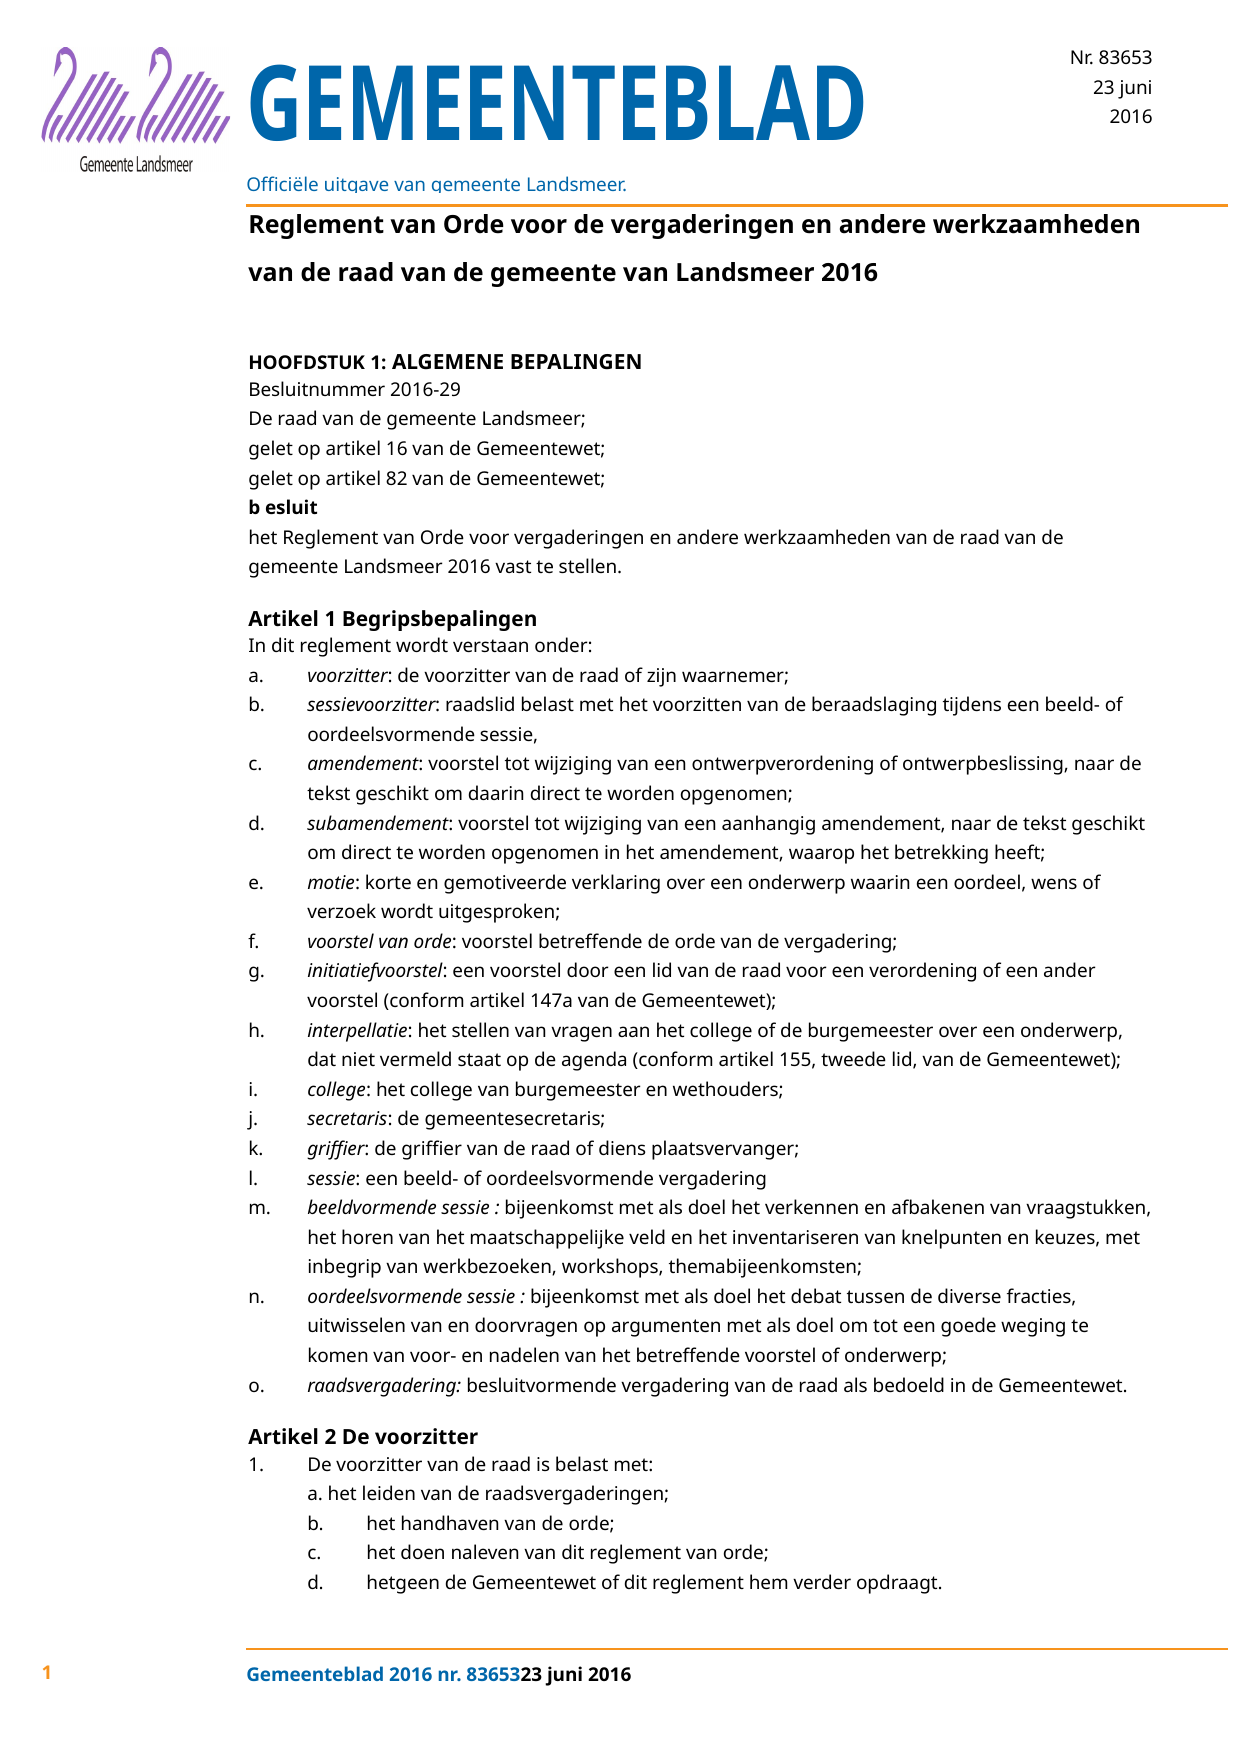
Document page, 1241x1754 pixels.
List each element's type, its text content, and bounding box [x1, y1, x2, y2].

list a. het leiden van de raadsvergaderingen; [248, 1480, 1152, 1506]
picture [41, 47, 231, 172]
list raadsvergadering: besluitvormende vergadering van de raad als bedoeld in de Gemeentewet. [248, 1372, 1152, 1398]
text De raad van de gemeente Landsmeer; [248, 406, 1152, 431]
list beeldvormende sessie : bijeenkomst met als doel het verkennen en afbakenen van vraagstukken, het horen van het maatschappelijke veld en het inventariseren van knelpunten en keuzes, met inbegrip van werkbezoeken, workshops, themabijeenkomsten; [248, 1194, 1152, 1279]
text Artikel 2 De voorzitter [248, 1422, 1152, 1451]
list voorzitter: de voorzitter van de raad of zijn waarnemer; [248, 662, 1152, 688]
list het doen naleven van dit reglement van orde; [307, 1539, 1152, 1565]
list motie: korte en gemotiveerde verklaring over een onderwerp waarin een oordeel, wens of verzoek wordt uitgesproken; [248, 869, 1152, 924]
text In dit reglement wordt verstaan onder: [248, 632, 1152, 658]
list sessie: een beeld- of oordeelsvormende vergadering [248, 1165, 1152, 1191]
text gelet op artikel 82 van de Gemeentewet; [248, 465, 1152, 490]
text gelet op artikel 16 van de Gemeentewet; [248, 435, 1152, 461]
list interpellatie: het stellen van vragen aan het college of de burgemeester over een onderwerp, dat niet vermeld staat op de agenda (conform artikel 155, tweede lid, van de Gemeentewet); [248, 1017, 1152, 1072]
text Besluitnummer 2016-29 [248, 376, 1152, 402]
text Artikel 1 Begripsbepalingen [248, 604, 1152, 632]
list college: het college van burgemeester en wethouders; [248, 1076, 1152, 1102]
list voorstel van orde: voorstel betreffende de orde van de vergadering; [248, 928, 1152, 954]
list sessievoorzitter: raadslid belast met het voorzitten van de beraadslaging tijdens een beeld- of oordeelsvormende sessie, [248, 691, 1152, 747]
list het handhaven van de orde; [307, 1510, 1152, 1536]
list amendement: voorstel tot wijziging van een ontwerpverordening of ontwerpbeslissing, naar de tekst geschikt om daarin direct te worden opgenomen; [248, 751, 1152, 806]
list hetgeen de Gemeentewet of dit reglement hem verder opdraagt. [307, 1569, 1152, 1595]
list griffier: de griffier van de raad of diens plaatsvervanger; [248, 1135, 1152, 1161]
text het Reglement van Orde voor vergaderingen en andere werkzaamheden van de raad van de gemeente Landsmeer 2016 vast te stellen. [248, 524, 1152, 579]
list initiatiefvoorstel: een voorstel door een lid van de raad voor een verordening of een ander voorstel (conform artikel 147a van de Gemeentewet); [248, 958, 1152, 1013]
text Reglement van Orde voor de vergaderingen en andere werkzaamheden van de raad van de gemeente van Landsmeer 2016 [248, 207, 1152, 288]
text b esluit [248, 494, 1152, 520]
list De voorzitter van de raad is belast met: [248, 1451, 1152, 1476]
list secretaris: de gemeentesecretaris; [248, 1106, 1152, 1131]
text HOOFDSTUK 1: ALGEMENE BEPALINGEN [248, 347, 1152, 376]
list subamendement: voorstel tot wijziging van een aanhangig amendement, naar de tekst geschikt om direct te worden opgenomen in het amendement, waarop het betrekking heeft; [248, 810, 1152, 865]
list oordeelsvormende sessie : bijeenkomst met als doel het debat tussen de diverse fracties, uitwisselen van en doorvragen op argumenten met als doel om tot een goede weging te komen van voor- en nadelen van het betreffende voorstel of onderwerp; [248, 1283, 1152, 1368]
